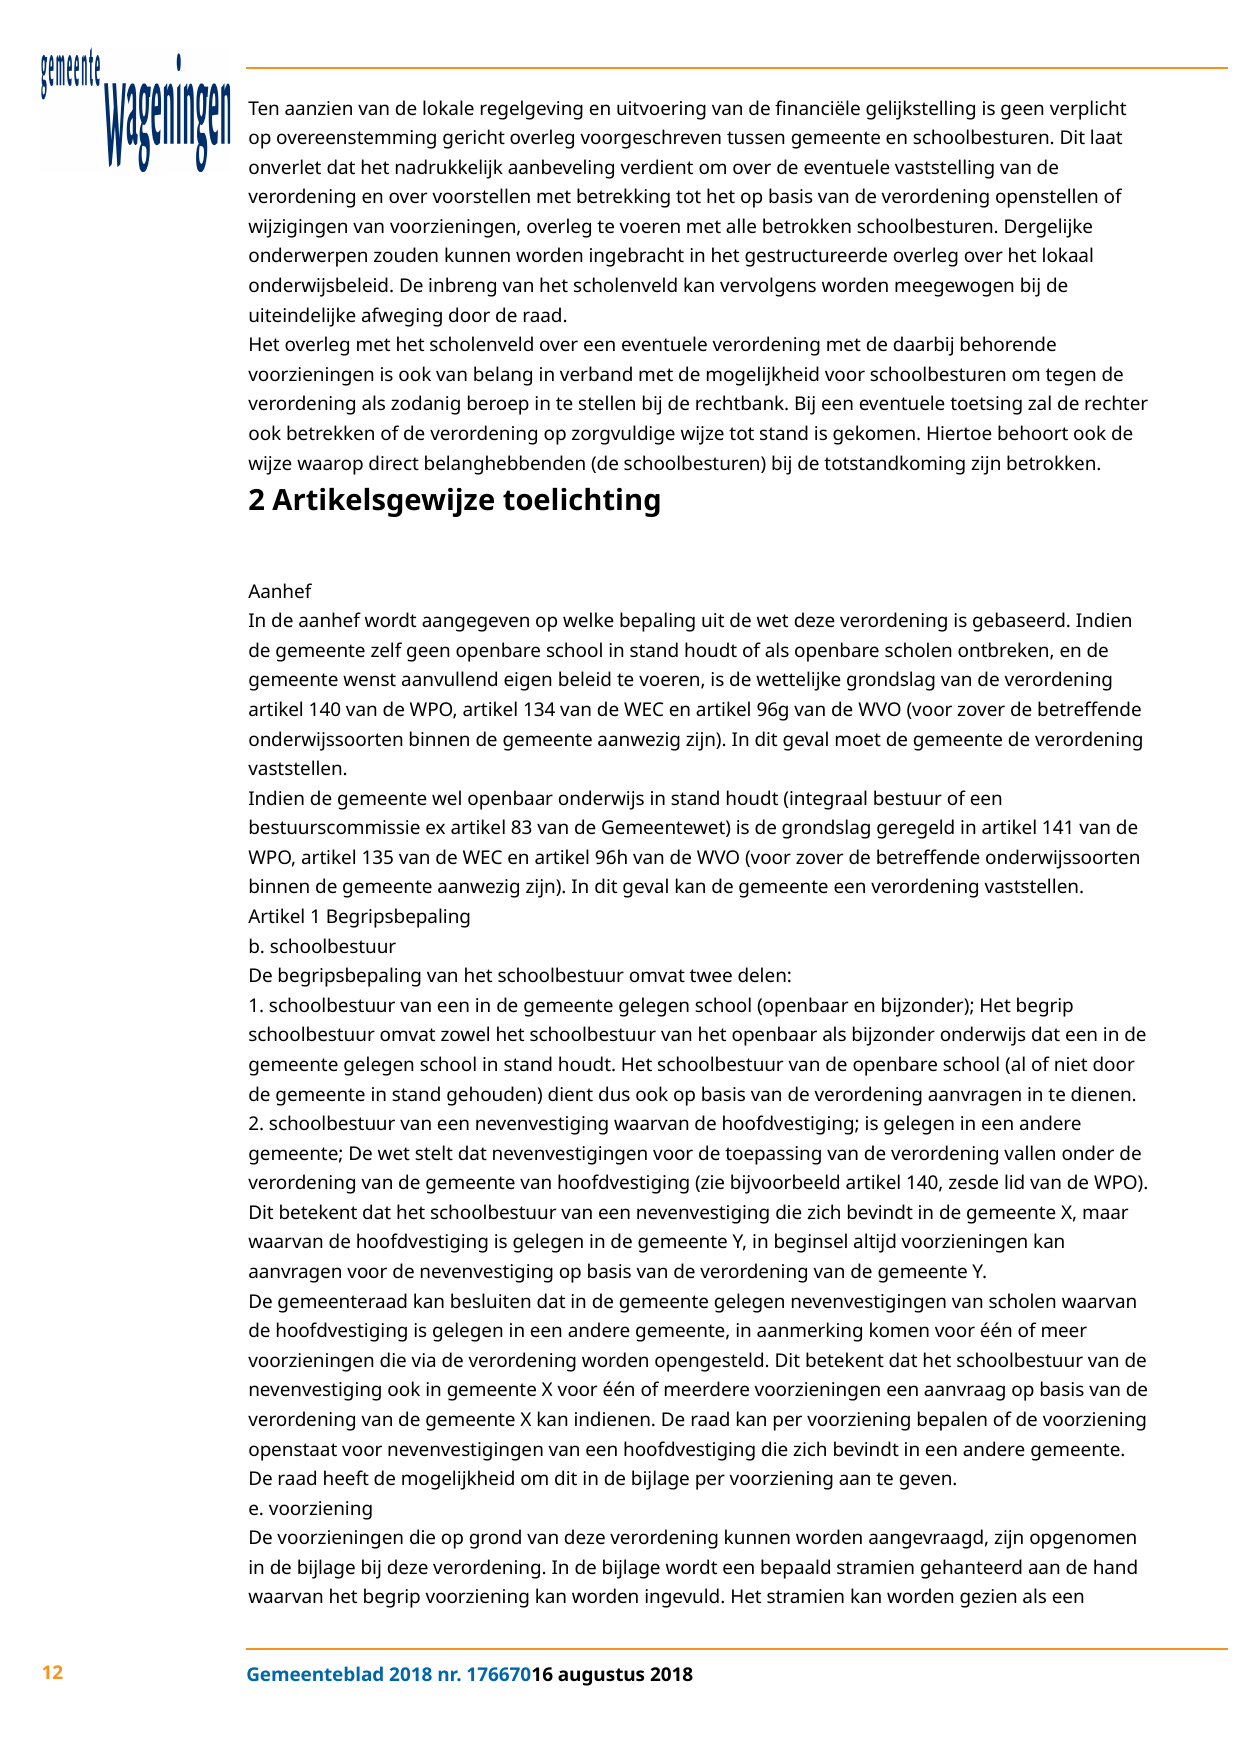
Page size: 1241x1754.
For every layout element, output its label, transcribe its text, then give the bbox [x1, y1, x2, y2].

text Het overleg met het scholenveld over een eventuele verordening met de daarbij behorende voorzieningen is ook van belang in verband met de mogelijkheid voor schoolbesturen om tegen de verordening als zodanig beroep in te stellen bij de rechtbank. Bij een eventuele toetsing zal de rechter ook betrekken of de verordening op zorgvuldige wijze tot stand is gekomen. Hiertoe behoort ook de wijze waarop direct belanghebbenden (de schoolbesturen) bij de totstandkoming zijn betrokken. [248, 331, 1152, 476]
text 2 Artikelsgewijze toelichting [248, 479, 1152, 519]
picture [41, 47, 231, 172]
text b. schoolbestuur [248, 933, 1152, 958]
text De begripsbepaling van het schoolbestuur omvat twee delen: [248, 962, 1152, 988]
text 2. schoolbestuur van een nevenvestiging waarvan de hoofdvestiging; is gelegen in een andere gemeente; De wet stelt dat nevenvestigingen voor de toepassing van de verordening vallen onder de verordening van de gemeente van hoofdvestiging (zie bijvoorbeeld artikel 140, zesde lid van de WPO). Dit betekent dat het schoolbestuur van een nevenvestiging die zich bevindt in de gemeente X, maar waarvan de hoofdvestiging is gelegen in de gemeente Y, in beginsel altijd voorzieningen kan aanvragen voor de nevenvestiging op basis van de verordening van de gemeente Y. [248, 1110, 1152, 1284]
text In de aanhef wordt aangegeven op welke bepaling uit de wet deze verordening is gebaseerd. Indien de gemeente zelf geen openbare school in stand houdt of als openbare scholen ontbreken, en de gemeente wenst aanvullend eigen beleid te voeren, is de wettelijke grondslag van de verordening artikel 140 van de WPO, artikel 134 van de WEC en artikel 96g van de WVO (voor zover de betreffende onderwijssoorten binnen de gemeente aanwezig zijn). In dit geval moet de gemeente de verordening vaststellen. [248, 607, 1152, 781]
text De gemeenteraad kan besluiten dat in de gemeente gelegen nevenvestigingen van scholen waarvan de hoofdvestiging is gelegen in een andere gemeente, in aanmerking komen voor één of meer voorzieningen die via de verordening worden opengesteld. Dit betekent dat het schoolbestuur van de nevenvestiging ook in gemeente X voor één of meerdere voorzieningen een aanvraag op basis van de verordening van de gemeente X kan indienen. De raad kan per voorziening bepalen of de voorziening openstaat voor nevenvestigingen van een hoofdvestiging die zich bevindt in een andere gemeente. De raad heeft de mogelijkheid om dit in de bijlage per voorziening aan te geven. [248, 1288, 1152, 1491]
text Aanhef [248, 578, 1152, 603]
text De voorzieningen die op grond van deze verordening kunnen worden aangevraagd, zijn opgenomen in de bijlage bij deze verordening. In de bijlage wordt een bepaald stramien gehanteerd aan de hand waarvan het begrip voorziening kan worden ingevuld. Het stramien kan worden gezien als een [248, 1524, 1152, 1609]
text e. voorziening [248, 1495, 1152, 1521]
text Artikel 1 Begripsbepaling [248, 903, 1152, 929]
text Ten aanzien van de lokale regelgeving en uitvoering van de financiële gelijkstelling is geen verplicht op overeenstemming gericht overleg voorgeschreven tussen gemeente en schoolbesturen. Dit laat onverlet dat het nadrukkelijk aanbeveling verdient om over de eventuele vaststelling van de verordening en over voorstellen met betrekking tot het op basis van de verordening openstellen of wijzigingen van voorzieningen, overleg te voeren met alle betrokken schoolbesturen. Dergelijke onderwerpen zouden kunnen worden ingebracht in het gestructureerde overleg over het lokaal onderwijsbeleid. De inbreng van het scholenveld kan vervolgens worden meegewogen bij de uiteindelijke afweging door de raad. [248, 95, 1152, 328]
text 1. schoolbestuur van een in de gemeente gelegen school (openbaar en bijzonder); Het begrip schoolbestuur omvat zowel het schoolbestuur van het openbaar als bijzonder onderwijs dat een in de gemeente gelegen school in stand houdt. Het schoolbestuur van de openbare school (al of niet door de gemeente in stand gehouden) dient dus ook op basis van de verordening aanvragen in te dienen. [248, 992, 1152, 1106]
text Indien de gemeente wel openbaar onderwijs in stand houdt (integraal bestuur of een bestuurscommissie ex artikel 83 van de Gemeentewet) is de grondslag geregeld in artikel 141 van de WPO, artikel 135 van de WEC en artikel 96h van de WVO (voor zover de betreffende onderwijssoorten binnen de gemeente aanwezig zijn). In dit geval kan de gemeente een verordening vaststellen. [248, 785, 1152, 899]
